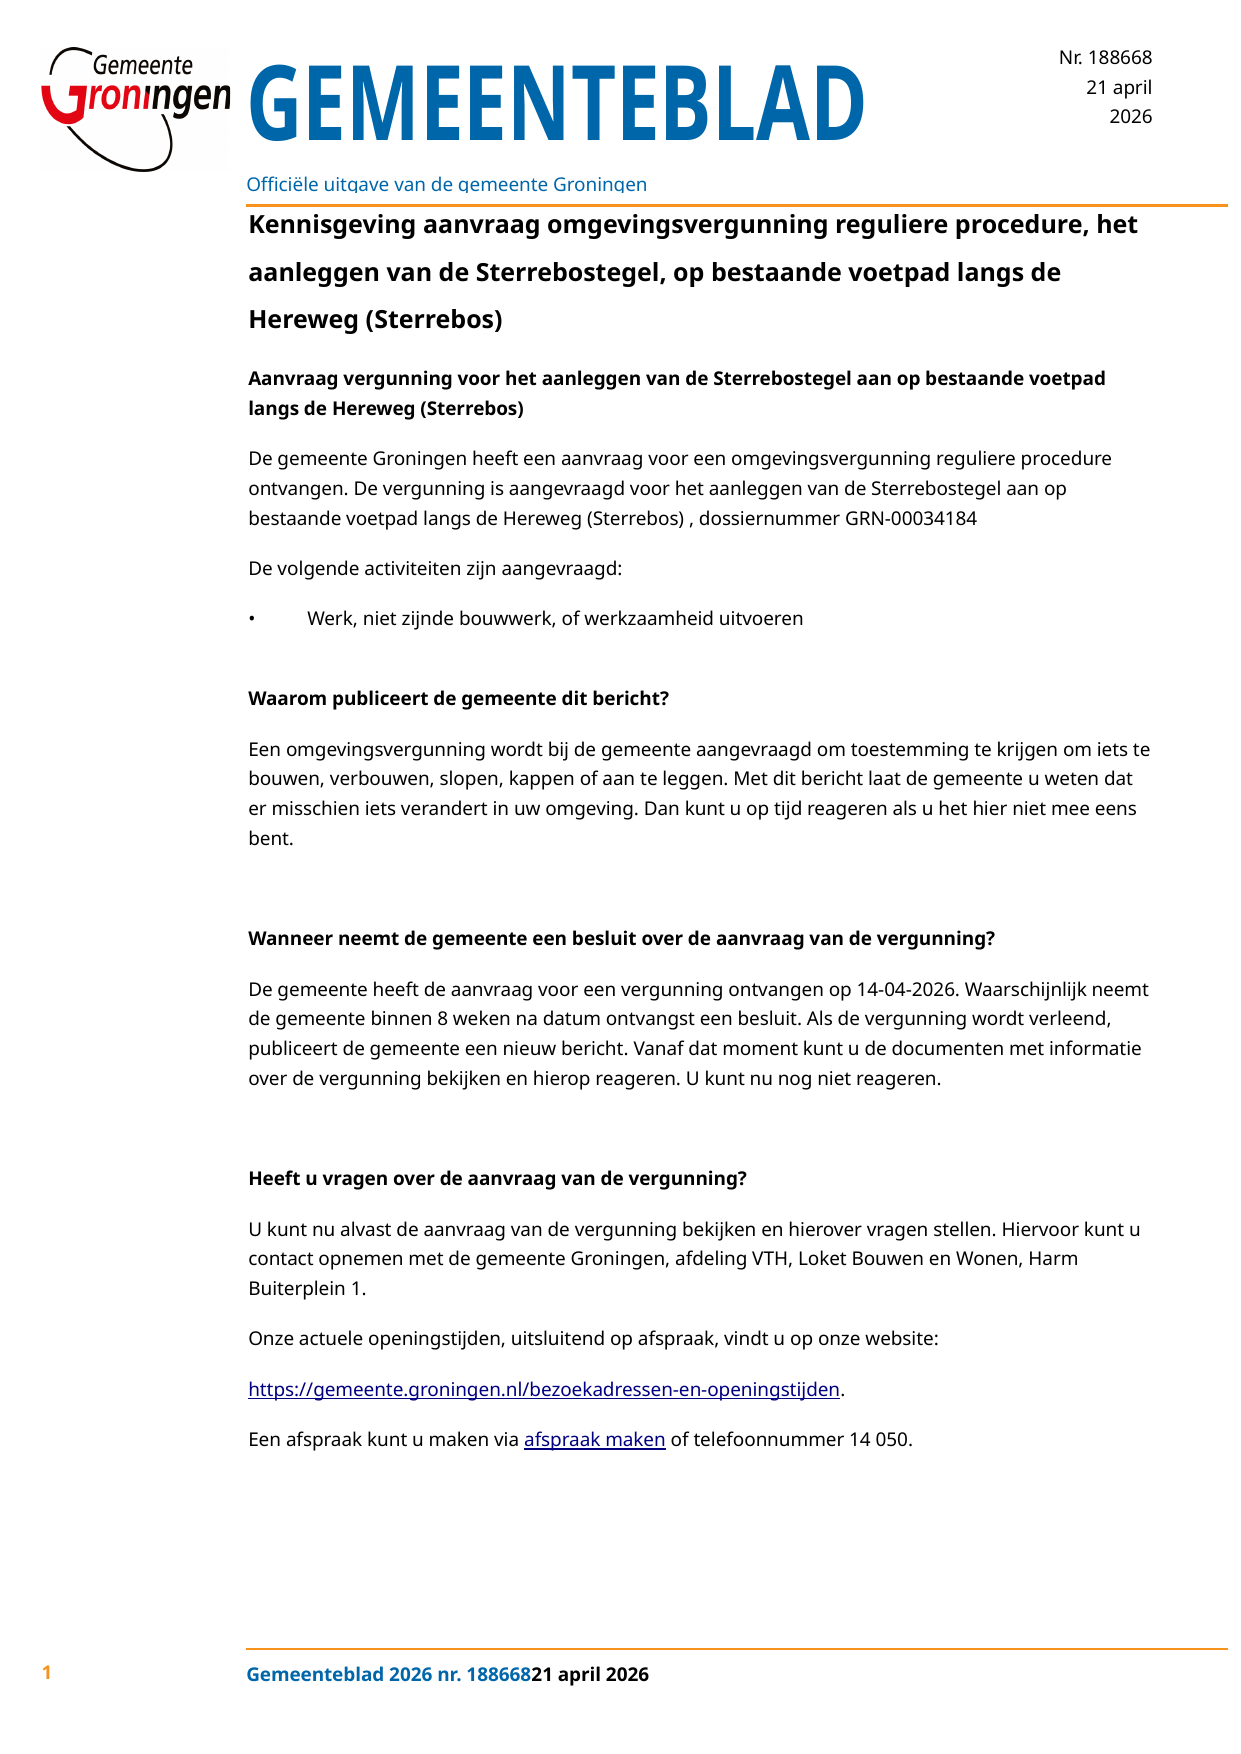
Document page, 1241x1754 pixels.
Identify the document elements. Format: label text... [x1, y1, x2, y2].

text Aanvraag vergunning voor het aanleggen van de Sterrebostegel aan op bestaande voetpad langs de Hereweg (Sterrebos) [248, 366, 1152, 421]
text Waarom publiceert de gemeente dit bericht? [248, 686, 1152, 711]
text Onze actuele openingstijden, uitsluitend op afspraak, vindt u op onze website: [248, 1326, 1152, 1351]
text Wanneer neemt de gemeente een besluit over de aanvraag van de vergunning? [248, 926, 1152, 951]
text Heeft u vragen over de aanvraag van de vergunning? [248, 1166, 1152, 1191]
text https://gemeente.groningen.nl/bezoekadressen-en-openingstijden. [248, 1376, 1152, 1402]
text Kennisgeving aanvraag omgevingsvergunning reguliere procedure, het aanleggen van de Sterrebostegel, op bestaande voetpad langs de Hereweg (Sterrebos) [248, 207, 1152, 336]
picture [41, 47, 231, 172]
text De gemeente heeft de aanvraag voor een vergunning ontvangen op 14-04-2026. Waarschijnlijk neemt de gemeente binnen 8 weken na datum ontvangst een besluit. Als de vergunning wordt verleend, publiceert de gemeente een nieuw bericht. Vanaf dat moment kunt u de documenten met informatie over de vergunning bekijken en hierop reageren. U kunt nu nog niet reageren. [248, 976, 1152, 1090]
text Een afspraak kunt u maken via afspraak maken of telefoonnummer 14 050. [248, 1426, 1152, 1452]
list Werk, niet zijnde bouwwerk, of werkzaamheid uitvoeren [248, 606, 1152, 631]
text U kunt nu alvast de aanvraag van de vergunning bekijken en hierover vragen stellen. Hiervoor kunt u contact opnemen met de gemeente Groningen, afdeling VTH, Loket Bouwen en Wonen, Harm Buiterplein 1. [248, 1216, 1152, 1301]
text De gemeente Groningen heeft een aanvraag voor een omgevingsvergunning reguliere procedure ontvangen. De vergunning is aangevraagd voor het aanleggen van de Sterrebostegel aan op bestaande voetpad langs de Hereweg (Sterrebos) , dossiernummer GRN-00034184 [248, 446, 1152, 530]
text De volgende activiteiten zijn aangevraagd: [248, 555, 1152, 581]
text Een omgevingsvergunning wordt bij de gemeente aangevraagd om toestemming te krijgen om iets te bouwen, verbouwen, slopen, kappen of aan te leggen. Met dit bericht laat de gemeente u weten dat er misschien iets verandert in uw omgeving. Dan kunt u op tijd reageren als u het hier niet mee eens bent. [248, 736, 1152, 850]
